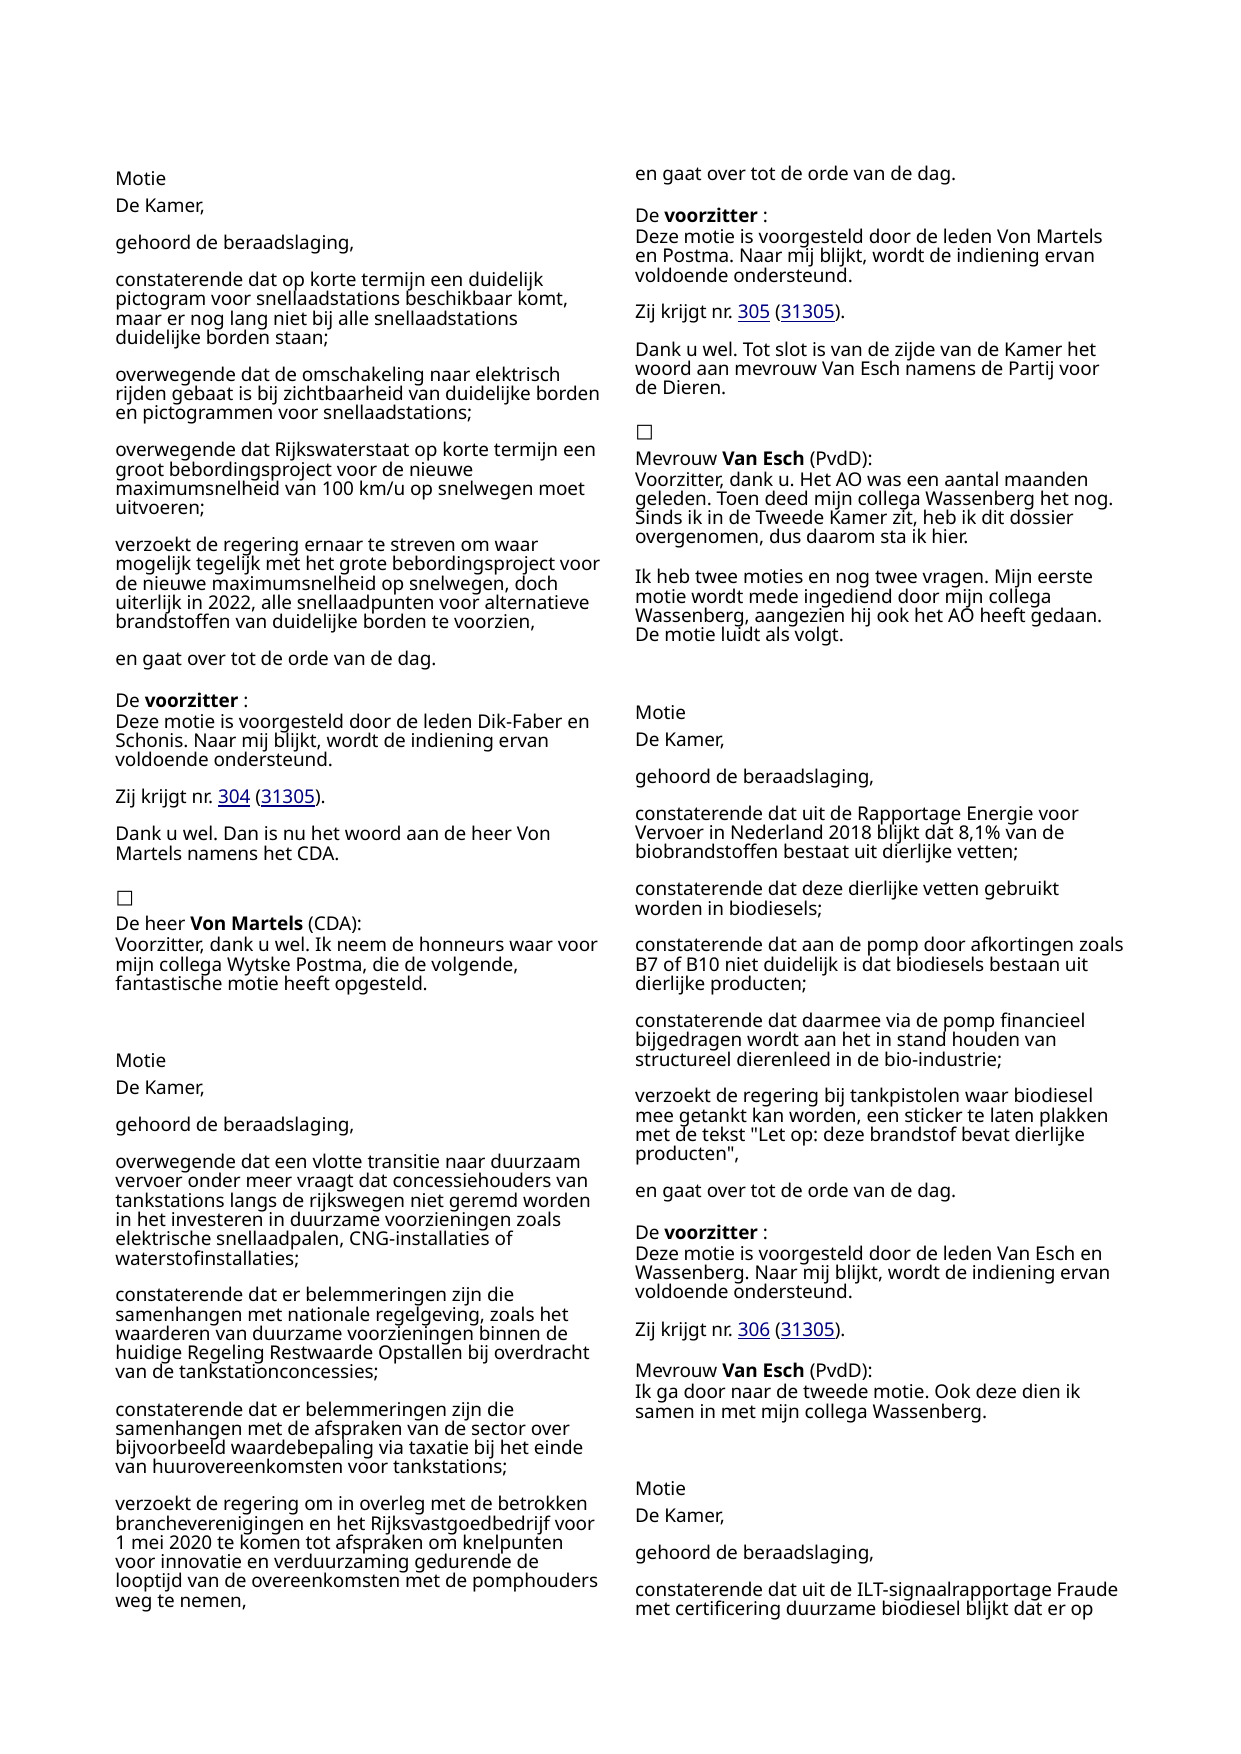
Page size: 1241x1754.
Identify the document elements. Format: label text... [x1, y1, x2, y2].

text De Kamer, [115, 1079, 605, 1098]
text Mevrouw Van Esch (PvdD): [635, 445, 1125, 471]
text De Kamer, [635, 1507, 1125, 1526]
text en gaat over tot de orde van de dag. [635, 165, 1125, 184]
text Motie [115, 165, 605, 191]
text Deze motie is voorgesteld door de leden Van Esch en Wassenberg. Naar mij blijkt, wordt de indiening ervan voldoende ondersteund. [635, 1245, 1125, 1303]
text verzoekt de regering bij tankpistolen waar biodiesel mee getankt kan worden, een sticker te laten plakken met de tekst "Let op: deze brandstof bevat dierlijke producten", [635, 1087, 1125, 1164]
text verzoekt de regering ernaar te streven om waar mogelijk tegelijk met het grote bebordingsproject voor de nieuwe maximumsnelheid op snelwegen, doch uiterlijk in 2022, alle snellaadpunten voor alternatieve brandstoffen van duidelijke borden te voorzien, [115, 536, 605, 632]
text De voorzitter : [635, 202, 1125, 228]
text Deze motie is voorgesteld door de leden Von Martels en Postma. Naar mij blijkt, wordt de indiening ervan voldoende ondersteund. [635, 228, 1125, 286]
text constaterende dat er belemmeringen zijn die samenhangen met de afspraken van de sector over bijvoorbeeld waardebepaling via taxatie bij het einde van huurovereenkomsten voor tankstations; [115, 1401, 605, 1478]
text Zij krijgt nr. 305 (31305). [635, 303, 1125, 323]
text Dank u wel. Tot slot is van de zijde van de Kamer het woord aan mevrouw Van Esch namens de Partij voor de Dieren. [635, 341, 1125, 398]
text gehoord de beraadslaging, [635, 768, 1125, 787]
text constaterende dat deze dierlijke vetten gebruikt worden in biodiesels; [635, 880, 1125, 919]
text ⬜ [115, 885, 605, 911]
text overwegende dat Rijkswaterstaat op korte termijn een groot bebordingsproject voor de nieuwe maximumsnelheid van 100 km/u op snelwegen moet uitvoeren; [115, 441, 605, 518]
text Ik heb twee moties en nog twee vragen. Mijn eerste motie wordt mede ingediend door mijn collega Wassenberg, aangezien hij ook het AO heeft gedaan. De motie luidt als volgt. [635, 568, 1125, 646]
text Voorzitter, dank u. Het AO was een aantal maanden geleden. Toen deed mijn collega Wassenberg het nog. Sinds ik in de Tweede Kamer zit, heb ik dit dossier overgenomen, dus daarom sta ik hier. [635, 471, 1125, 548]
text Mevrouw Van Esch (PvdD): [635, 1358, 1125, 1383]
text De voorzitter : [635, 1219, 1125, 1245]
text en gaat over tot de orde van de dag. [115, 650, 605, 669]
text ⬜ [635, 419, 1125, 445]
text constaterende dat aan de pomp door afkortingen zoals B7 of B10 niet duidelijk is dat biodiesels bestaan uit dierlijke producten; [635, 936, 1125, 994]
text Dank u wel. Dan is nu het woord aan de heer Von Martels namens het CDA. [115, 825, 605, 864]
text Voorzitter, dank u wel. Ik neem de honneurs waar voor mijn collega Wytske Postma, die de volgende, fantastische motie heeft opgesteld. [115, 936, 605, 994]
text Motie [635, 699, 1125, 725]
text verzoekt de regering om in overleg met de betrokken brancheverenigingen en het Rijksvastgoedbedrijf voor 1 mei 2020 te komen tot afspraken om knelpunten voor innovatie en verduurzaming gedurende de looptijd van de overeenkomsten met de pomphouders weg te nemen, [115, 1495, 605, 1611]
text overwegende dat een vlotte transitie naar duurzaam vervoer onder meer vraagt dat concessiehouders van tankstations langs de rijkswegen niet geremd worden in het investeren in duurzame voorzieningen zoals elektrische snellaadpalen, CNG-installaties of waterstofinstallaties; [115, 1153, 605, 1269]
text en gaat over tot de orde van de dag. [635, 1182, 1125, 1202]
text Motie [635, 1475, 1125, 1501]
text gehoord de beraadslaging, [115, 234, 605, 253]
text overwegende dat de omschakeling naar elektrisch rijden gebaat is bij zichtbaarheid van duidelijke borden en pictogrammen voor snellaadstations; [115, 366, 605, 423]
text gehoord de beraadslaging, [635, 1544, 1125, 1563]
text constaterende dat uit de ILT-signaalrapportage Fraude met certificering duurzame biodiesel blijkt dat er op [635, 1581, 1125, 1619]
text Zij krijgt nr. 304 (31305). [115, 788, 605, 808]
text constaterende dat op korte termijn een duidelijk pictogram voor snellaadstations beschikbaar komt, maar er nog lang niet bij alle snellaadstations duidelijke borden staan; [115, 271, 605, 348]
text De heer Von Martels (CDA): [115, 911, 605, 936]
text gehoord de beraadslaging, [115, 1116, 605, 1135]
text Zij krijgt nr. 306 (31305). [635, 1321, 1125, 1340]
text De Kamer, [115, 197, 605, 216]
text Ik ga door naar de tweede motie. Ook deze dien ik samen in met mijn collega Wassenberg. [635, 1383, 1125, 1422]
text De voorzitter : [115, 687, 605, 713]
text Motie [115, 1047, 605, 1073]
text constaterende dat er belemmeringen zijn die samenhangen met nationale regelgeving, zoals het waarderen van duurzame voorzieningen binnen de huidige Regeling Restwaarde Opstallen bij overdracht van de tankstationconcessies; [115, 1286, 605, 1383]
text Deze motie is voorgesteld door de leden Dik-Faber en Schonis. Naar mij blijkt, wordt de indiening ervan voldoende ondersteund. [115, 713, 605, 771]
text constaterende dat uit de Rapportage Energie voor Vervoer in Nederland 2018 blijkt dat 8,1% van de biobrandstoffen bestaat uit dierlijke vetten; [635, 805, 1125, 862]
text De Kamer, [635, 731, 1125, 750]
text constaterende dat daarmee via de pomp financieel bijgedragen wordt aan het in stand houden van structureel dierenleed in de bio-industrie; [635, 1012, 1125, 1070]
